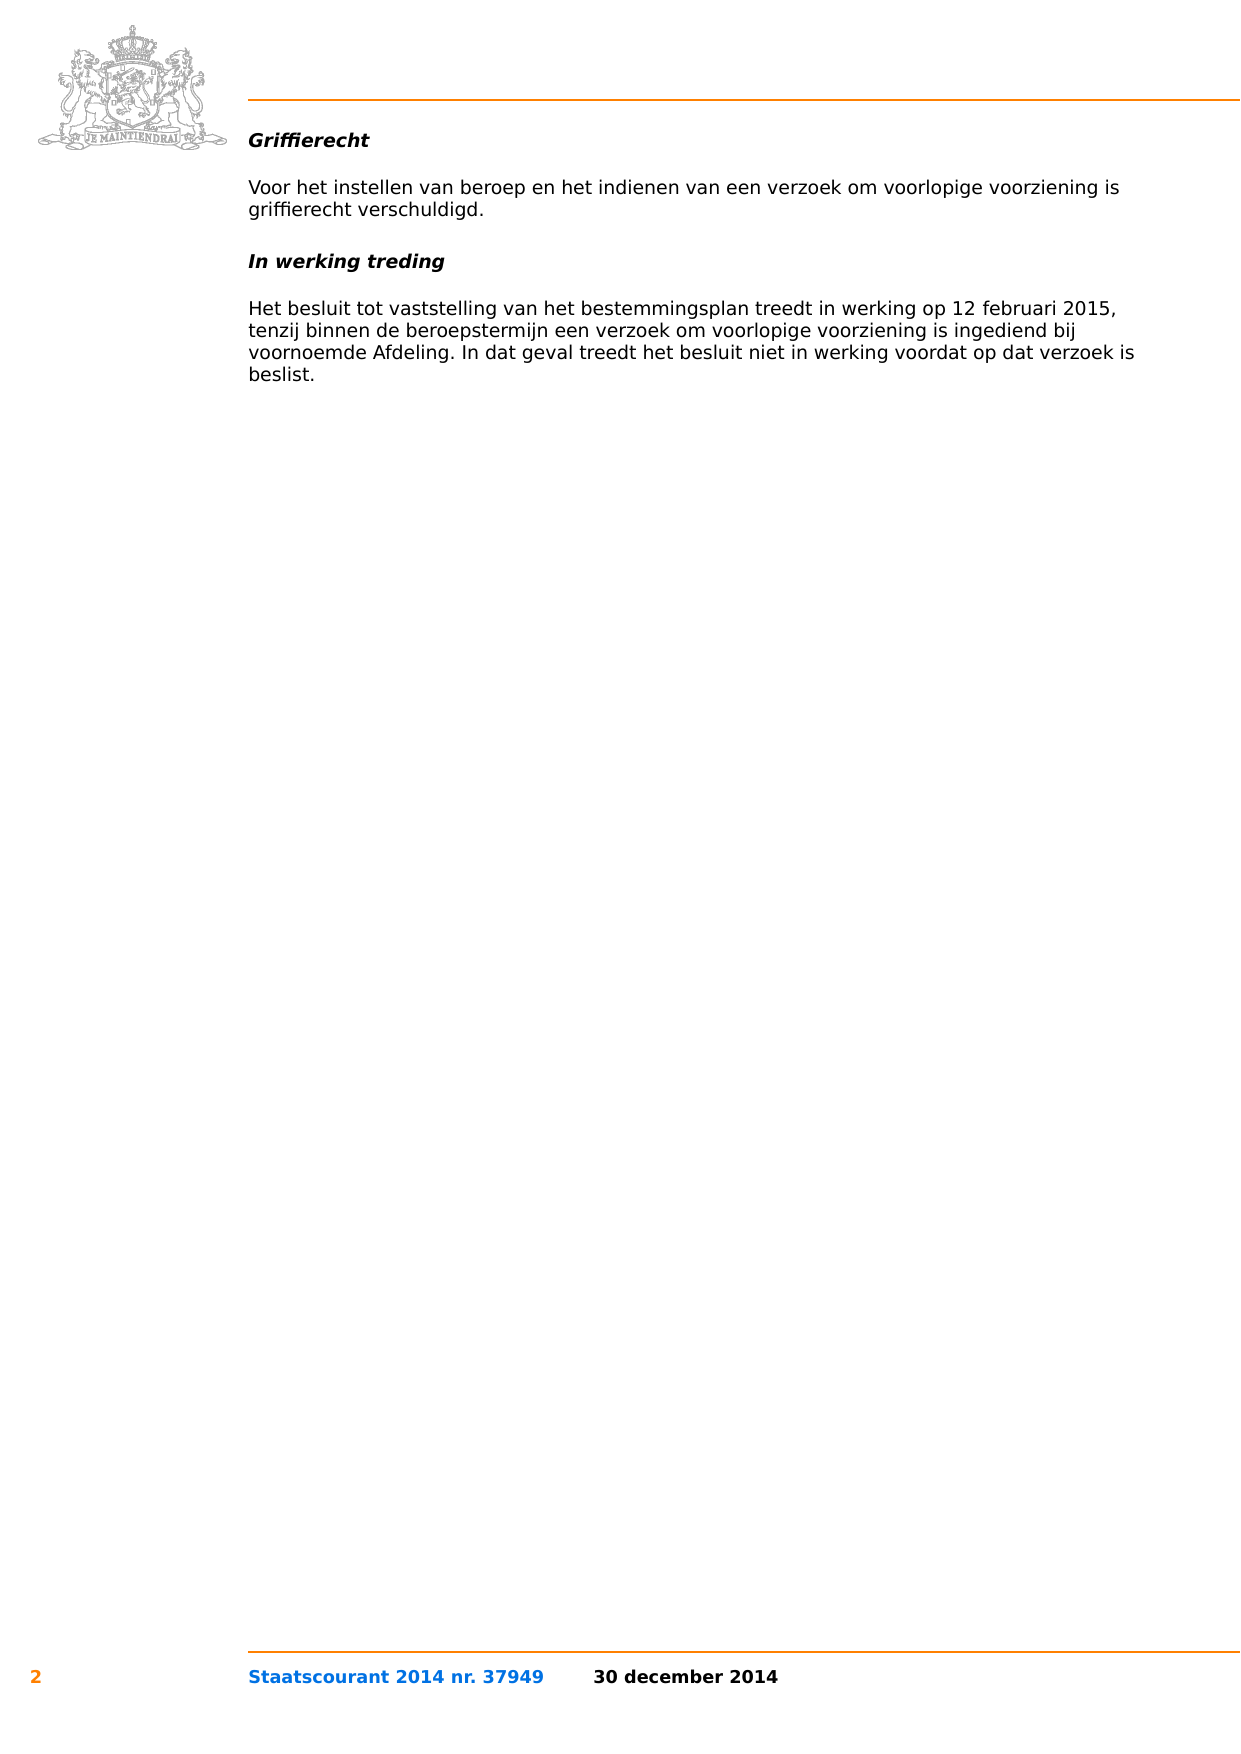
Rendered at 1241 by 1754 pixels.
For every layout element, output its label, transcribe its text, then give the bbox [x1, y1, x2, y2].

text Het besluit tot vaststelling van het bestemmingsplan treedt in werking op 12 februari 2015, tenzij binnen de beroepstermijn een verzoek om voorlopige voorziening is ingediend bij voornoemde Afdeling. In dat geval treedt het besluit niet in werking voordat op dat verzoek is beslist. [248, 298, 1163, 386]
picture [38, 25, 227, 150]
subtitle Griffierecht [248, 130, 1163, 152]
subtitle In werking treding [248, 251, 1163, 273]
text Voor het instellen van beroep en het indienen van een verzoek om voorlopige voorziening is griffierecht verschuldigd. [248, 177, 1163, 221]
